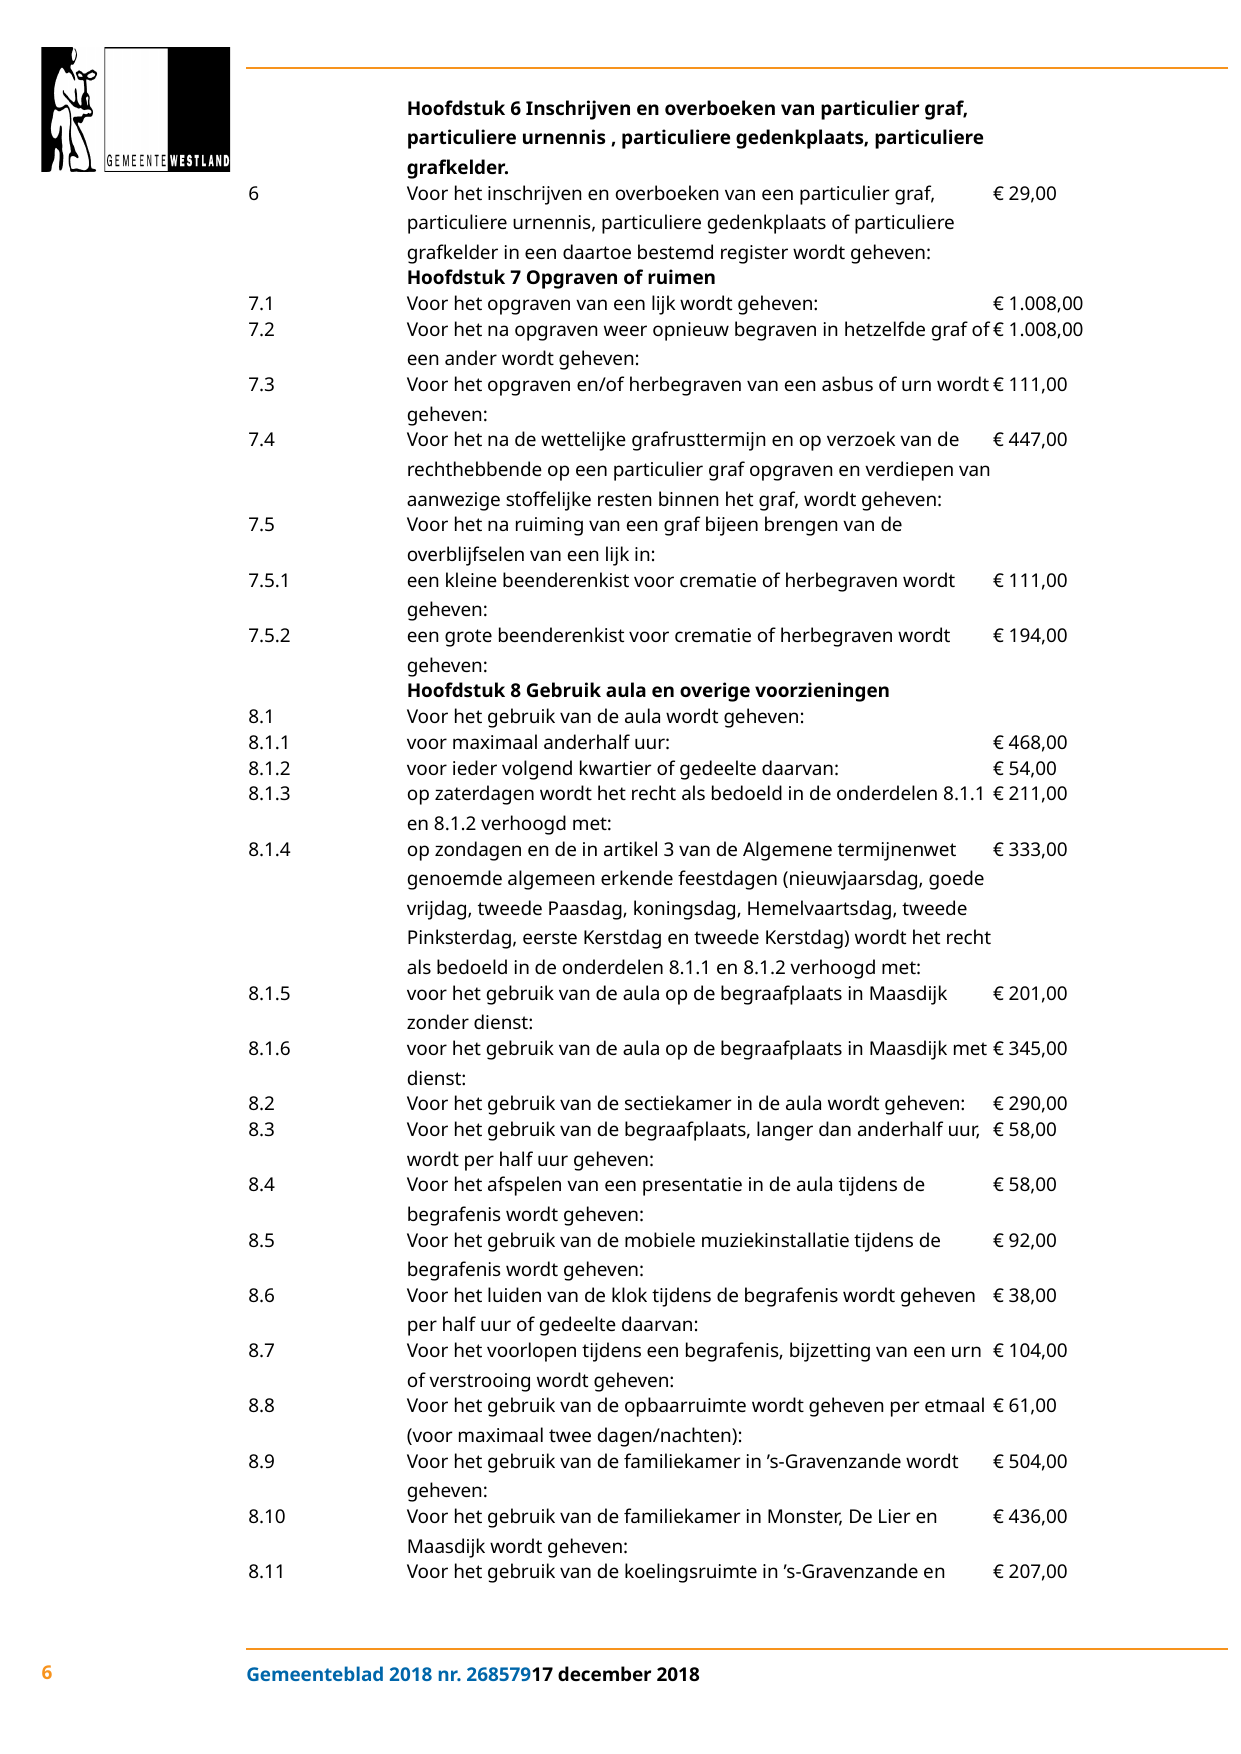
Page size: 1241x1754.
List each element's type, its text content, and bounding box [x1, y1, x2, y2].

table_cell voor het gebruik van de aula op de begraafplaats in Maasdijk zonder dienst: [407, 980, 993, 1035]
table_cell € 447,00 [993, 427, 1152, 512]
table_cell [993, 678, 1152, 703]
table_cell voor het gebruik van de aula op de begraafplaats in Maasdijk met dienst: [407, 1035, 993, 1090]
table_cell 7.3 [248, 371, 407, 427]
table_cell € 111,00 [993, 567, 1152, 622]
table_cell 8.1.4 [248, 836, 407, 980]
table_cell Voor het gebruik van de mobiele muziekinstallatie tijdens de begrafenis wordt geheven: [407, 1227, 993, 1282]
table_cell Voor het gebruik van de opbaarruimte wordt geheven per etmaal (voor maximaal twee dagen/nachten): [407, 1393, 993, 1448]
table_cell Hoofdstuk 7 Opgraven of ruimen [407, 265, 993, 290]
table_cell Voor het na opgraven weer opnieuw begraven in hetzelfde graf of een ander wordt geheven: [407, 316, 993, 371]
table_cell 8.5 [248, 1227, 407, 1282]
table_cell Voor het gebruik van de begraafplaats, langer dan anderhalf uur, wordt per half uur geheven: [407, 1116, 993, 1171]
table_cell 8.6 [248, 1282, 407, 1337]
table_cell 8.8 [248, 1393, 407, 1448]
table_cell Voor het na de wettelijke grafrusttermijn en op verzoek van de rechthebbende op een particulier graf opgraven en verdiepen van aanwezige stoffelijke resten binnen het graf, wordt geheven: [407, 427, 993, 512]
table_cell 7.5.1 [248, 567, 407, 622]
table_cell [248, 678, 407, 703]
table_cell Voor het afspelen van een presentatie in de aula tijdens de begrafenis wordt geheven: [407, 1171, 993, 1227]
table_cell Hoofdstuk 8 Gebruik aula en overige voorzieningen [407, 678, 993, 703]
table_cell 7.4 [248, 427, 407, 512]
table_cell 7.2 [248, 316, 407, 371]
table_cell Voor het gebruik van de familiekamer in Monster, De Lier en Maasdijk wordt geheven: [407, 1503, 993, 1559]
table_cell Voor het voorlopen tijdens een begrafenis, bijzetting van een urn of verstrooing wordt geheven: [407, 1338, 993, 1393]
table_cell € 207,00 [993, 1559, 1152, 1584]
table_cell € 29,00 [993, 180, 1152, 264]
table_cell 7.5.2 [248, 622, 407, 677]
table_cell Voor het gebruik van de sectiekamer in de aula wordt geheven: [407, 1090, 993, 1116]
table_cell Voor het gebruik van de koelingsruimte in ’s-Gravenzande en [407, 1559, 993, 1584]
table_cell op zondagen en de in artikel 3 van de Algemene termijnenwet genoemde algemeen erkende feestdagen (nieuwjaarsdag, goede vrijdag, tweede Paasdag, koningsdag, Hemelvaartsdag, tweede Pinksterdag, eerste Kerstdag en tweede Kerstdag) wordt het recht als bedoeld in de onderdelen 8.1.1 en 8.1.2 verhoogd met: [407, 836, 993, 980]
table_cell € 1.008,00 [993, 316, 1152, 371]
table_cell 8.3 [248, 1116, 407, 1171]
table_cell 6 [248, 180, 407, 264]
table_cell een grote beenderenkist voor crematie of herbegraven wordt geheven: [407, 622, 993, 677]
table_cell 8.1.3 [248, 780, 407, 836]
table_cell [993, 512, 1152, 567]
table_cell € 58,00 [993, 1116, 1152, 1171]
table_cell Voor het gebruik van de familiekamer in ’s-Gravenzande wordt geheven: [407, 1448, 993, 1503]
table_cell 8.1.6 [248, 1035, 407, 1090]
table_cell Voor het opgraven van een lijk wordt geheven: [407, 290, 993, 316]
table_cell [993, 703, 1152, 729]
table_cell € 345,00 [993, 1035, 1152, 1090]
table_cell 7.5 [248, 512, 407, 567]
table_cell € 92,00 [993, 1227, 1152, 1282]
table_cell € 290,00 [993, 1090, 1152, 1116]
table_cell 7.1 [248, 290, 407, 316]
table_cell € 58,00 [993, 1171, 1152, 1227]
table_cell 8.1 [248, 703, 407, 729]
table_cell Voor het na ruiming van een graf bijeen brengen van de overblijfselen van een lijk in: [407, 512, 993, 567]
table_cell Voor het inschrijven en overboeken van een particulier graf, particuliere urnennis, particuliere gedenkplaats of particuliere grafkelder in een daartoe bestemd register wordt geheven: [407, 180, 993, 264]
table_cell € 54,00 [993, 755, 1152, 780]
table_cell 8.1.1 [248, 729, 407, 755]
table_cell 8.7 [248, 1338, 407, 1393]
table_cell € 211,00 [993, 780, 1152, 836]
table_cell op zaterdagen wordt het recht als bedoeld in de onderdelen 8.1.1 en 8.1.2 verhoogd met: [407, 780, 993, 836]
table_cell [248, 265, 407, 290]
table_cell Voor het opgraven en/of herbegraven van een asbus of urn wordt geheven: [407, 371, 993, 427]
table_cell Voor het gebruik van de aula wordt geheven: [407, 703, 993, 729]
table_cell € 201,00 [993, 980, 1152, 1035]
table_cell € 61,00 [993, 1393, 1152, 1448]
table_cell 8.1.5 [248, 980, 407, 1035]
table_cell € 333,00 [993, 836, 1152, 980]
table_cell 8.11 [248, 1559, 407, 1584]
table_cell 8.4 [248, 1171, 407, 1227]
table_cell een kleine beenderenkist voor crematie of herbegraven wordt geheven: [407, 567, 993, 622]
table_cell € 111,00 [993, 371, 1152, 427]
table_cell 8.2 [248, 1090, 407, 1116]
table_cell € 436,00 [993, 1503, 1152, 1559]
table_cell voor ieder volgend kwartier of gedeelte daarvan: [407, 755, 993, 780]
table_cell € 504,00 [993, 1448, 1152, 1503]
table_cell € 104,00 [993, 1338, 1152, 1393]
table_cell € 38,00 [993, 1282, 1152, 1337]
table_cell Hoofdstuk 6 Inschrijven en overboeken van particulier graf, particuliere urnennis , particuliere gedenkplaats, particuliere grafkelder. [407, 95, 993, 180]
picture [41, 47, 231, 172]
table_cell Voor het luiden van de klok tijdens de begrafenis wordt geheven per half uur of gedeelte daarvan: [407, 1282, 993, 1337]
table_cell € 1.008,00 [993, 290, 1152, 316]
table_cell 8.1.2 [248, 755, 407, 780]
table_cell [993, 95, 1152, 180]
table_cell € 468,00 [993, 729, 1152, 755]
table_cell voor maximaal anderhalf uur: [407, 729, 993, 755]
table_cell [993, 265, 1152, 290]
table_cell 8.9 [248, 1448, 407, 1503]
table_cell € 194,00 [993, 622, 1152, 677]
table_cell 8.10 [248, 1503, 407, 1559]
table_cell [248, 95, 407, 180]
